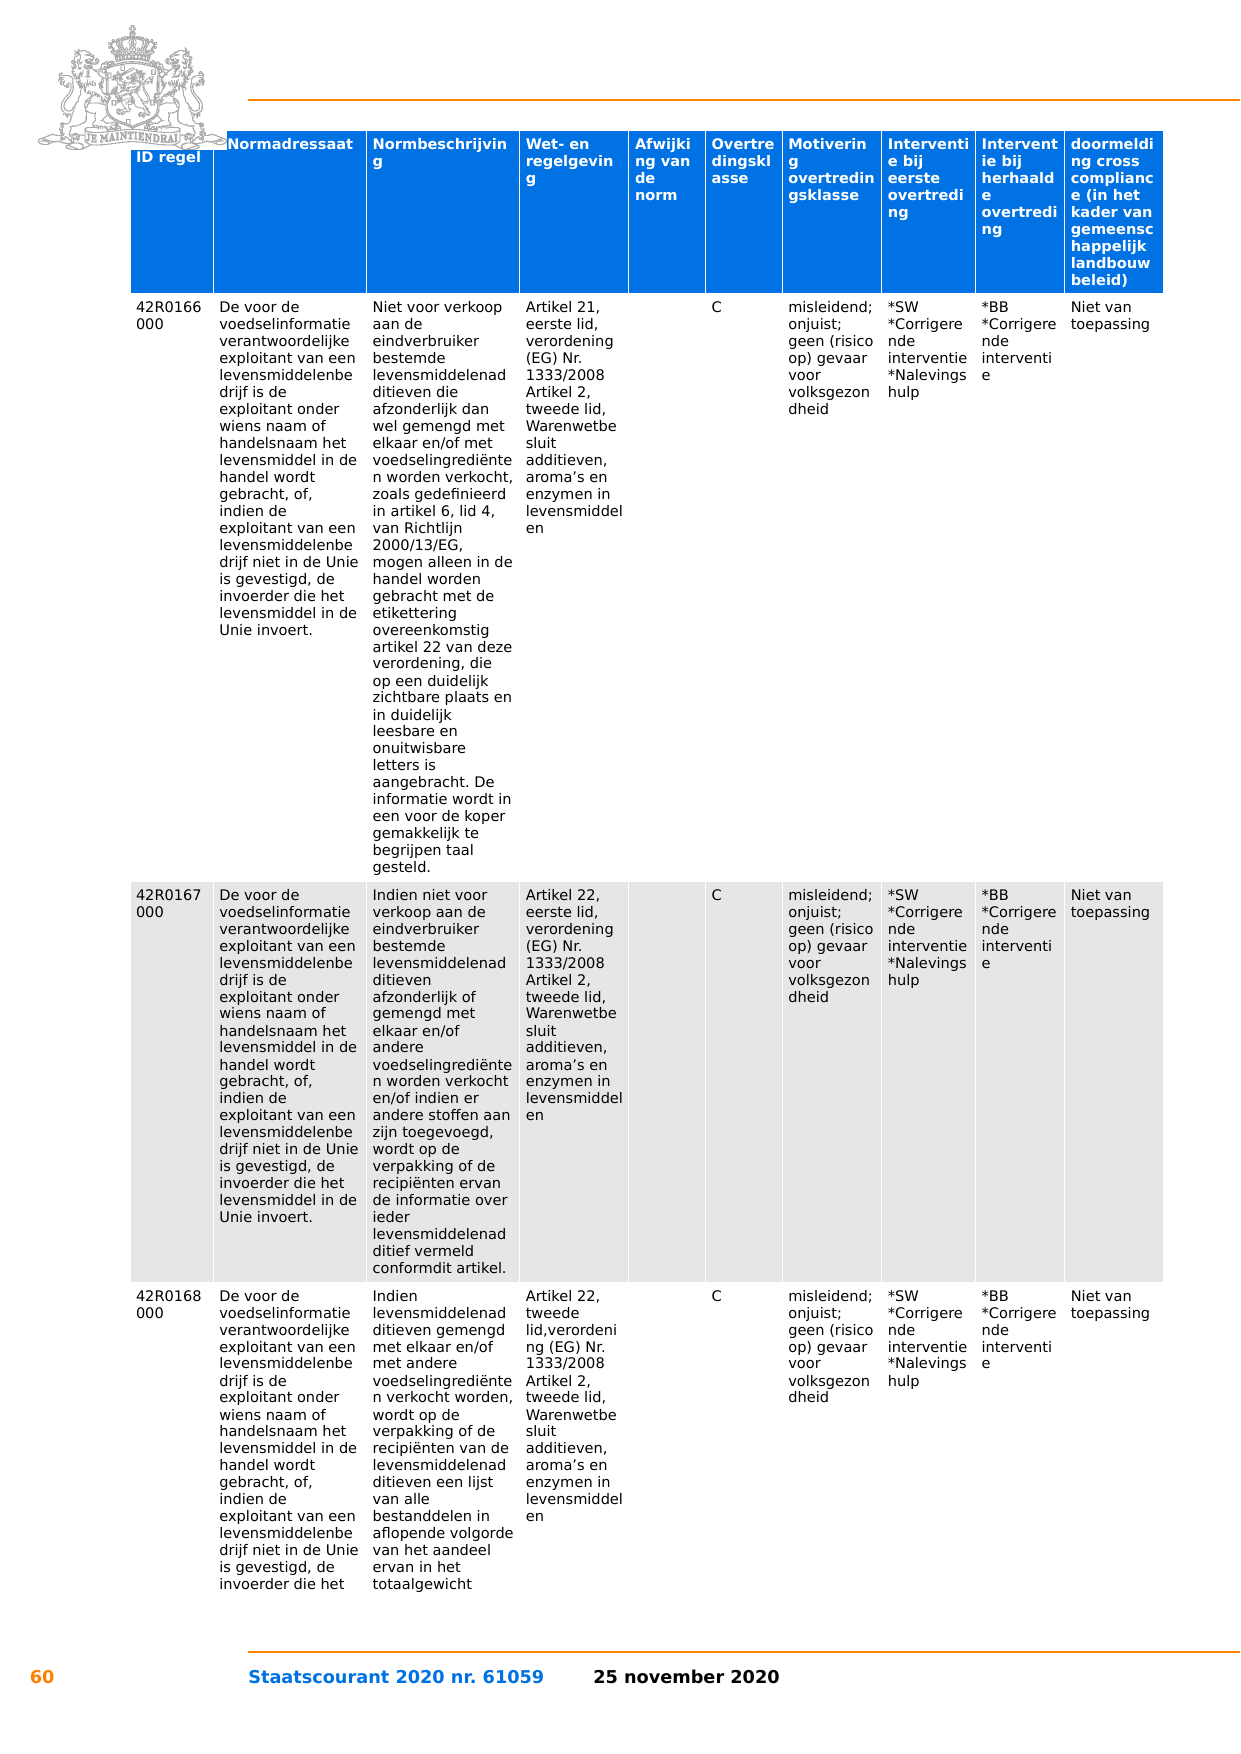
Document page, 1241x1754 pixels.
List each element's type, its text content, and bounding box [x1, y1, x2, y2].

table_cell 42R0166000 [131, 294, 213, 881]
table_cell misleidend; onjuist; geen (risico op) gevaar voor volksgezondheid [783, 1283, 881, 1598]
table_cell misleidend; onjuist; geen (risico op) gevaar voor volksgezondheid [783, 294, 881, 881]
table_header Overtredingsklasse [706, 131, 782, 293]
table_cell Niet voor verkoop aan de eindverbruiker bestemde levensmiddelenadditieven die afzonderlijk dan wel gemengd met elkaar en/of met voedselingrediënten worden verkocht, zoals gedefinieerd in artikel 6, lid 4, van Richtlijn 2000/13/EG, mogen alleen in de handel worden gebracht met de etikettering overeenkomstig artikel 22 van deze verordening, die op een duidelijk zichtbare plaats en in duidelijk leesbare en onuitwisbare letters is aangebracht. De informatie wordt in een voor de koper gemakkelijk te begrijpen taal gesteld. [367, 294, 519, 881]
picture [38, 25, 227, 150]
table_cell De voor de voedselinformatie verantwoordelijke exploitant van een levensmiddelenbedrijf is de exploitant onder wiens naam of handelsnaam het levensmiddel in de handel wordt gebracht, of, indien de exploitant van een levensmiddelenbedrijf niet in de Unie is gevestigd, de invoerder die het [214, 1283, 366, 1598]
table_cell 42R0167000 [131, 882, 213, 1282]
table_header Normadressaat [214, 131, 366, 293]
table_header doormelding cross compliance (in het kader van gemeenschappelijk landbouwbeleid) [1065, 131, 1163, 293]
table_cell [629, 294, 705, 881]
table_cell Niet van toepassing [1065, 882, 1163, 1282]
table_cell *SW *Corrigerende interventie *Nalevingshulp [882, 882, 975, 1282]
table_header Interventie bij herhaalde overtreding [976, 131, 1064, 293]
table_cell [629, 1283, 705, 1598]
table_cell C [706, 294, 782, 881]
table_header Interventie bij eerste overtreding [882, 131, 975, 293]
table_cell Indien levensmiddelenadditieven gemengd met elkaar en/of met andere voedselingrediënten verkocht worden, wordt op de verpakking of de recipiënten van de levensmiddelenadditieven een lijst van alle bestanddelen in aflopende volgorde van het aandeel ervan in het totaalgewicht [367, 1283, 519, 1598]
table_cell Niet van toepassing [1065, 294, 1163, 881]
table_cell Niet van toepassing [1065, 1283, 1163, 1598]
table_cell *SW *Corrigerende interventie *Nalevingshulp [882, 294, 975, 881]
table_header ID regel [131, 150, 213, 293]
table_cell *BB *Corrigerende interventie [976, 882, 1064, 1282]
table_header Motivering overtredingsklasse [783, 131, 881, 293]
table_cell *BB *Corrigerende interventie [976, 294, 1064, 881]
table_header Normbeschrijving [367, 131, 519, 293]
table_cell 42R0168000 [131, 1283, 213, 1598]
table_cell *BB *Corrigerende interventie [976, 1283, 1064, 1598]
table_cell Artikel 22, eerste lid, verordening (EG) Nr. 1333/2008 Artikel 2, tweede lid, Warenwetbesluit additieven, aroma’s en enzymen in levensmiddelen [520, 882, 628, 1282]
table_header Afwijking van de norm [629, 131, 705, 293]
table_cell Indien niet voor verkoop aan de eindverbruiker bestemde levensmiddelenadditieven afzonderlijk of gemengd met elkaar en/of andere voedselingrediënten worden verkocht en/of indien er andere stoffen aan zijn toegevoegd, wordt op de verpakking of de recipiënten ervan de informatie over ieder levensmiddelenadditief vermeld conformdit artikel. [367, 882, 519, 1282]
table_cell C [706, 882, 782, 1282]
table_cell C [706, 1283, 782, 1598]
table_header Wet- en regelgeving [520, 131, 628, 293]
table_cell Artikel 22, tweede lid,verordening (EG) Nr. 1333/2008 Artikel 2, tweede lid, Warenwetbesluit additieven, aroma’s en enzymen in levensmiddelen [520, 1283, 628, 1598]
table_cell De voor de voedselinformatie verantwoordelijke exploitant van een levensmiddelenbedrijf is de exploitant onder wiens naam of handelsnaam het levensmiddel in de handel wordt gebracht, of, indien de exploitant van een levensmiddelenbedrijf niet in de Unie is gevestigd, de invoerder die het levensmiddel in de Unie invoert. [214, 294, 366, 881]
table_cell De voor de voedselinformatie verantwoordelijke exploitant van een levensmiddelenbedrijf is de exploitant onder wiens naam of handelsnaam het levensmiddel in de handel wordt gebracht, of, indien de exploitant van een levensmiddelenbedrijf niet in de Unie is gevestigd, de invoerder die het levensmiddel in de Unie invoert. [214, 882, 366, 1282]
table_cell Artikel 21, eerste lid, verordening (EG) Nr. 1333/2008 Artikel 2, tweede lid, Warenwetbesluit additieven, aroma’s en enzymen in levensmiddelen [520, 294, 628, 881]
table_cell misleidend; onjuist; geen (risico op) gevaar voor volksgezondheid [783, 882, 881, 1282]
table_cell [629, 882, 705, 1282]
table_cell *SW *Corrigerende interventie *Nalevingshulp [882, 1283, 975, 1598]
